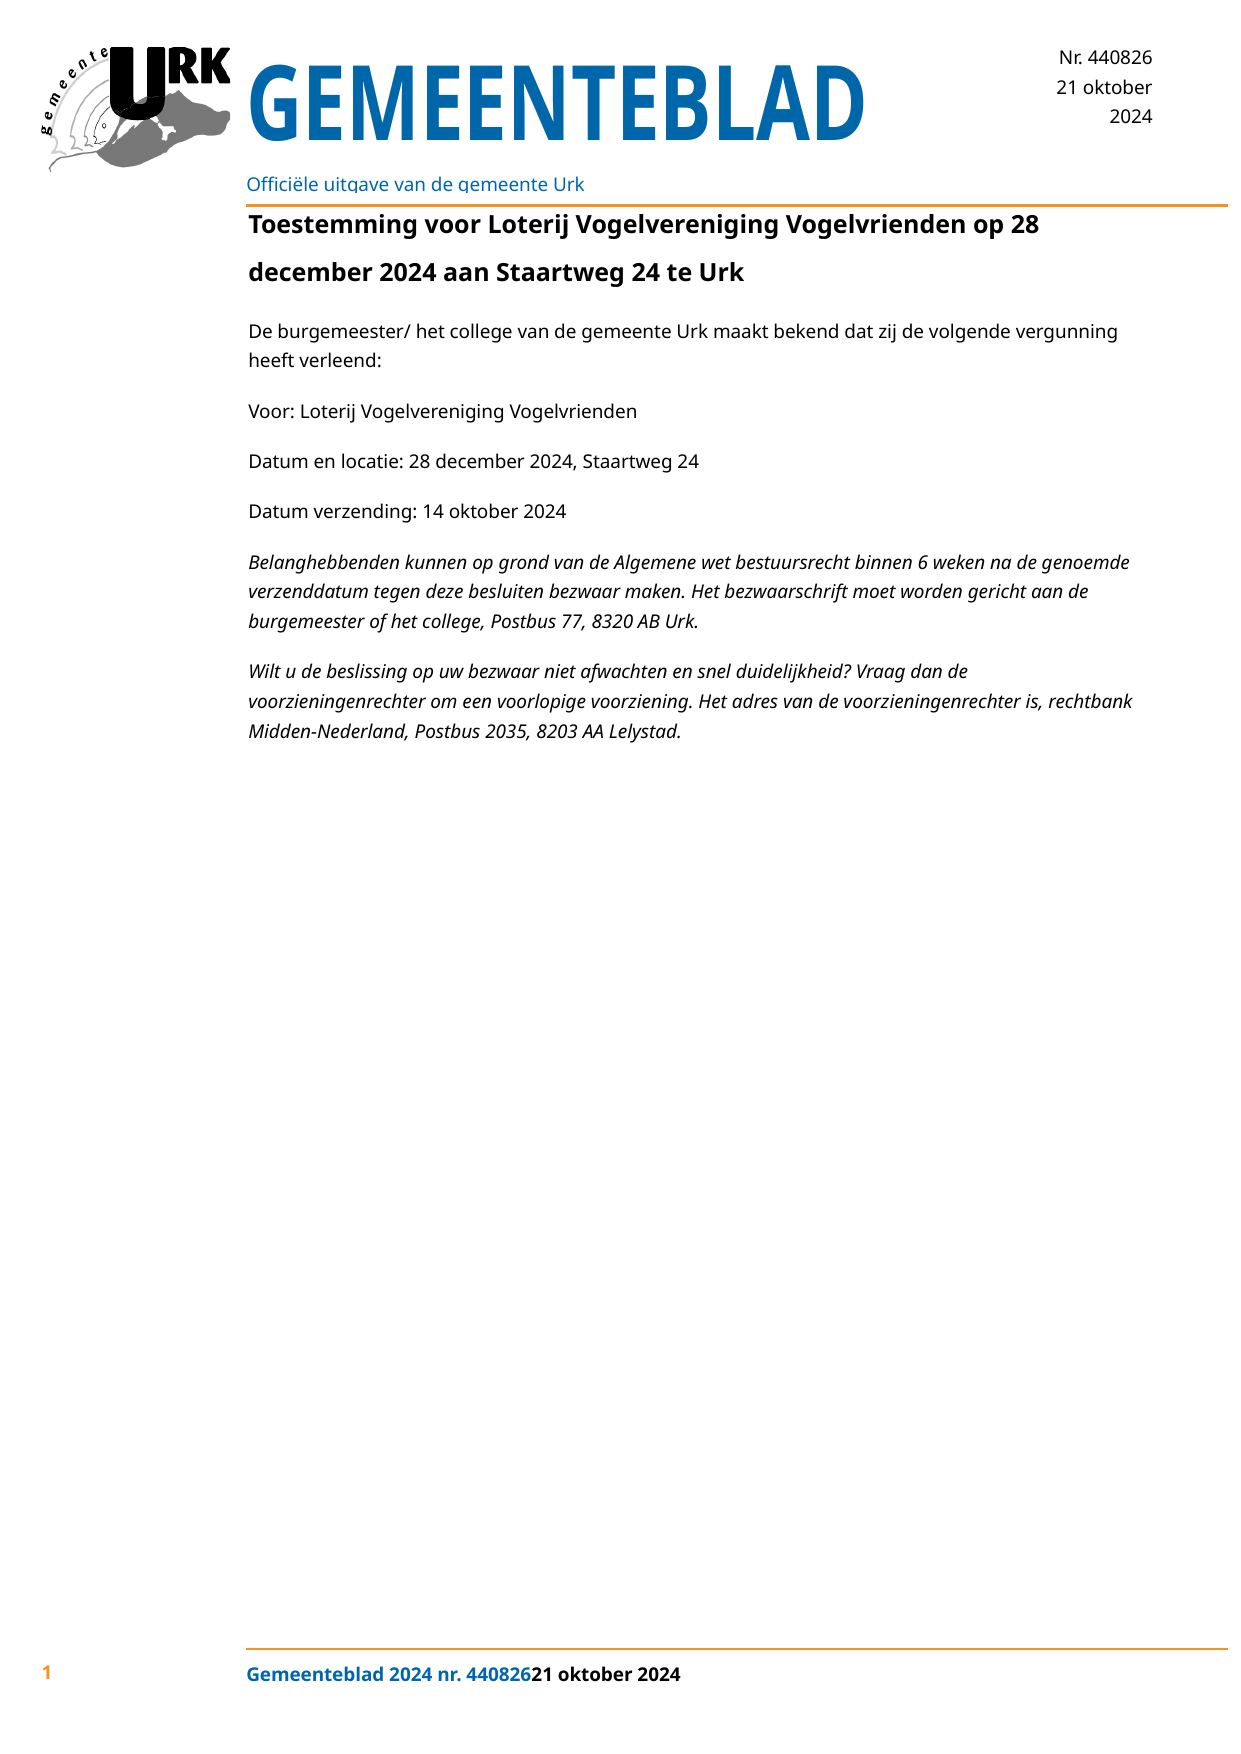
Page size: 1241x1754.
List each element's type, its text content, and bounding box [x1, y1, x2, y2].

text De burgemeester/ het college van de gemeente Urk maakt bekend dat zij de volgende vergunning heeft verleend: [248, 318, 1152, 373]
text Belanghebbenden kunnen op grond van de Algemene wet bestuursrecht binnen 6 weken na de genoemde verzenddatum tegen deze besluiten bezwaar maken. Het bezwaarschrift moet worden gericht aan de burgemeester of het college, Postbus 77, 8320 AB Urk. [248, 549, 1152, 634]
text Voor: Loterij Vogelvereniging Vogelvrienden [248, 398, 1152, 424]
text Datum verzending: 14 oktober 2024 [248, 499, 1152, 524]
text Datum en locatie: 28 december 2024, Staartweg 24 [248, 448, 1152, 474]
text Wilt u de beslissing op uw bezwaar niet afwachten en snel duidelijkheid? Vraag dan de voorzieningenrechter om een voorlopige voorziening. Het adres van de voorzieningenrechter is, rechtbank Midden-Nederland, Postbus 2035, 8203 AA Lelystad. [248, 659, 1152, 744]
picture [41, 47, 231, 172]
text Toestemming voor Loterij Vogelvereniging Vogelvrienden op 28 december 2024 aan Staartweg 24 te Urk [248, 207, 1152, 288]
